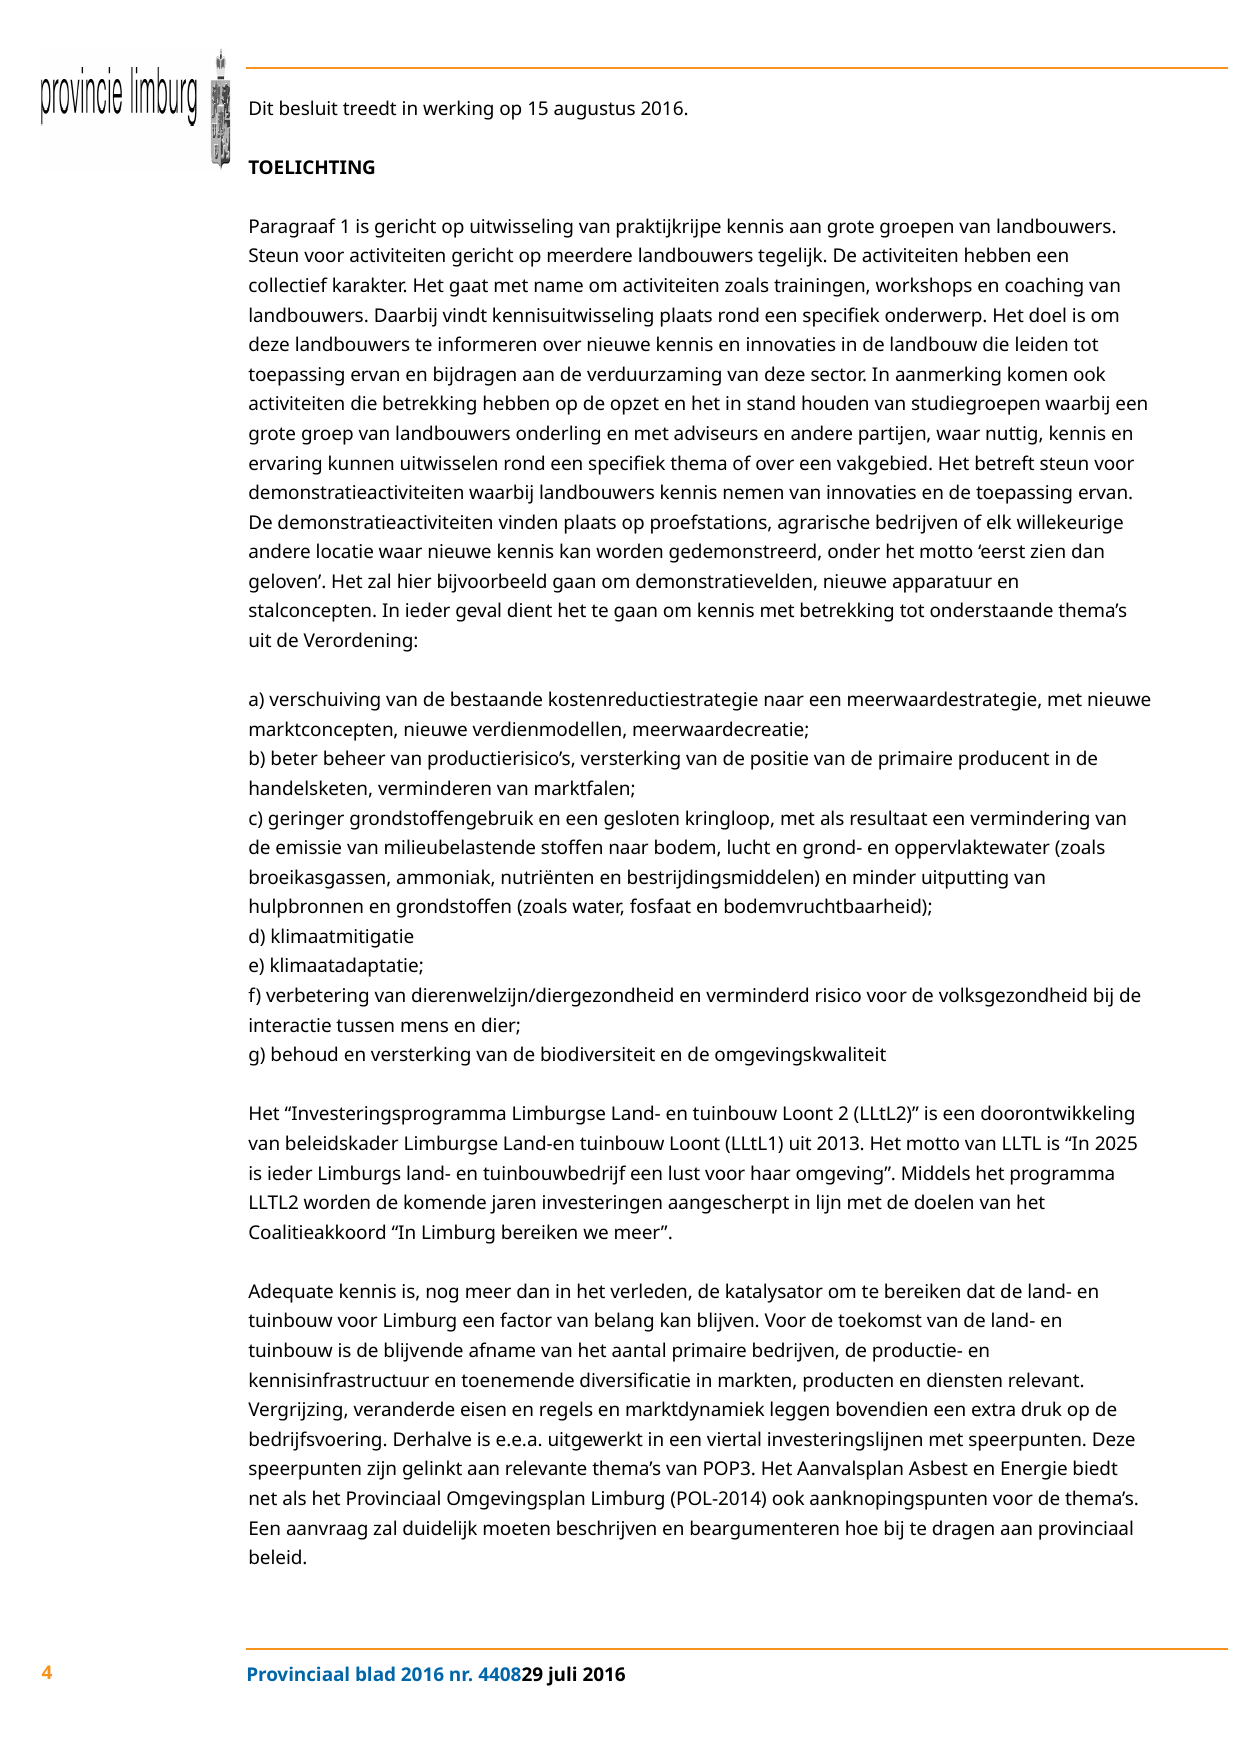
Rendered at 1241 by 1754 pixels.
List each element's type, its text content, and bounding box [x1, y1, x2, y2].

text b) beter beheer van productierisico’s, versterking van de positie van de primaire producent in de handelsketen, verminderen van marktfalen; [248, 746, 1152, 801]
picture [41, 47, 231, 172]
text d) klimaatmitigatie [248, 923, 1152, 949]
text g) behoud en versterking van de biodiversiteit en de omgevingskwaliteit [248, 1041, 1152, 1067]
text Adequate kennis is, nog meer dan in het verleden, de katalysator om te bereiken dat de land- en tuinbouw voor Limburg een factor van belang kan blijven. Voor de toekomst van de land- en tuinbouw is de blijvende afname van het aantal primaire bedrijven, de productie- en kennisinfrastructuur en toenemende diversificatie in markten, producten en diensten relevant. Vergrijzing, veranderde eisen en regels en marktdynamiek leggen bovendien een extra druk op de bedrijfsvoering. Derhalve is e.e.a. uitgewerkt in een viertal investeringslijnen met speerpunten. Deze speerpunten zijn gelinkt aan relevante thema’s van POP3. Het Aanvalsplan Asbest en Energie biedt net als het Provinciaal Omgevingsplan Limburg (POL-2014) ook aanknopingspunten voor de thema’s. Een aanvraag zal duidelijk moeten beschrijven en beargumenteren hoe bij te dragen aan provinciaal beleid. [248, 1278, 1152, 1570]
text f) verbetering van dierenwelzijn/diergezondheid en verminderd risico voor de volksgezondheid bij de interactie tussen mens en dier; [248, 982, 1152, 1038]
text TOELICHTING [248, 154, 1152, 180]
text a) verschuiving van de bestaande kostenreductiestrategie naar een meerwaardestrategie, met nieuwe marktconcepten, nieuwe verdienmodellen, meerwaardecreatie; [248, 686, 1152, 742]
text Paragraaf 1 is gericht op uitwisseling van praktijkrijpe kennis aan grote groepen van landbouwers. Steun voor activiteiten gericht op meerdere landbouwers tegelijk. De activiteiten hebben een collectief karakter. Het gaat met name om activiteiten zoals trainingen, workshops en coaching van landbouwers. Daarbij vindt kennisuitwisseling plaats rond een specifiek onderwerp. Het doel is om deze landbouwers te informeren over nieuwe kennis en innovaties in de landbouw die leiden tot toepassing ervan en bijdragen aan de verduurzaming van deze sector. In aanmerking komen ook activiteiten die betrekking hebben op de opzet en het in stand houden van studiegroepen waarbij een grote groep van landbouwers onderling en met adviseurs en andere partijen, waar nuttig, kennis en ervaring kunnen uitwisselen rond een specifiek thema of over een vakgebied. Het betreft steun voor demonstratieactiviteiten waarbij landbouwers kennis nemen van innovaties en de toepassing ervan. De demonstratieactiviteiten vinden plaats op proefstations, agrarische bedrijven of elk willekeurige andere locatie waar nieuwe kennis kan worden gedemonstreerd, onder het motto ‘eerst zien dan geloven’. Het zal hier bijvoorbeeld gaan om demonstratievelden, nieuwe apparatuur en stalconcepten. In ieder geval dient het te gaan om kennis met betrekking tot onderstaande thema’s uit de Verordening: [248, 213, 1152, 653]
text Het “Investeringsprogramma Limburgse Land- en tuinbouw Loont 2 (LLtL2)” is een doorontwikkeling van beleidskader Limburgse Land-en tuinbouw Loont (LLtL1) uit 2013. Het motto van LLTL is “In 2025 is ieder Limburgs land- en tuinbouwbedrijf een lust voor haar omgeving”. Middels het programma LLTL2 worden de komende jaren investeringen aangescherpt in lijn met de doelen van het Coalitieakkoord “In Limburg bereiken we meer”. [248, 1101, 1152, 1245]
text Dit besluit treedt in werking op 15 augustus 2016. [248, 95, 1152, 121]
text e) klimaatadaptatie; [248, 953, 1152, 978]
text c) geringer grondstoffengebruik en een gesloten kringloop, met als resultaat een vermindering van de emissie van milieubelastende stoffen naar bodem, lucht en grond- en oppervlaktewater (zoals broeikasgassen, ammoniak, nutriënten en bestrijdingsmiddelen) en minder uitputting van hulpbronnen en grondstoffen (zoals water, fosfaat en bodemvruchtbaarheid); [248, 805, 1152, 919]
